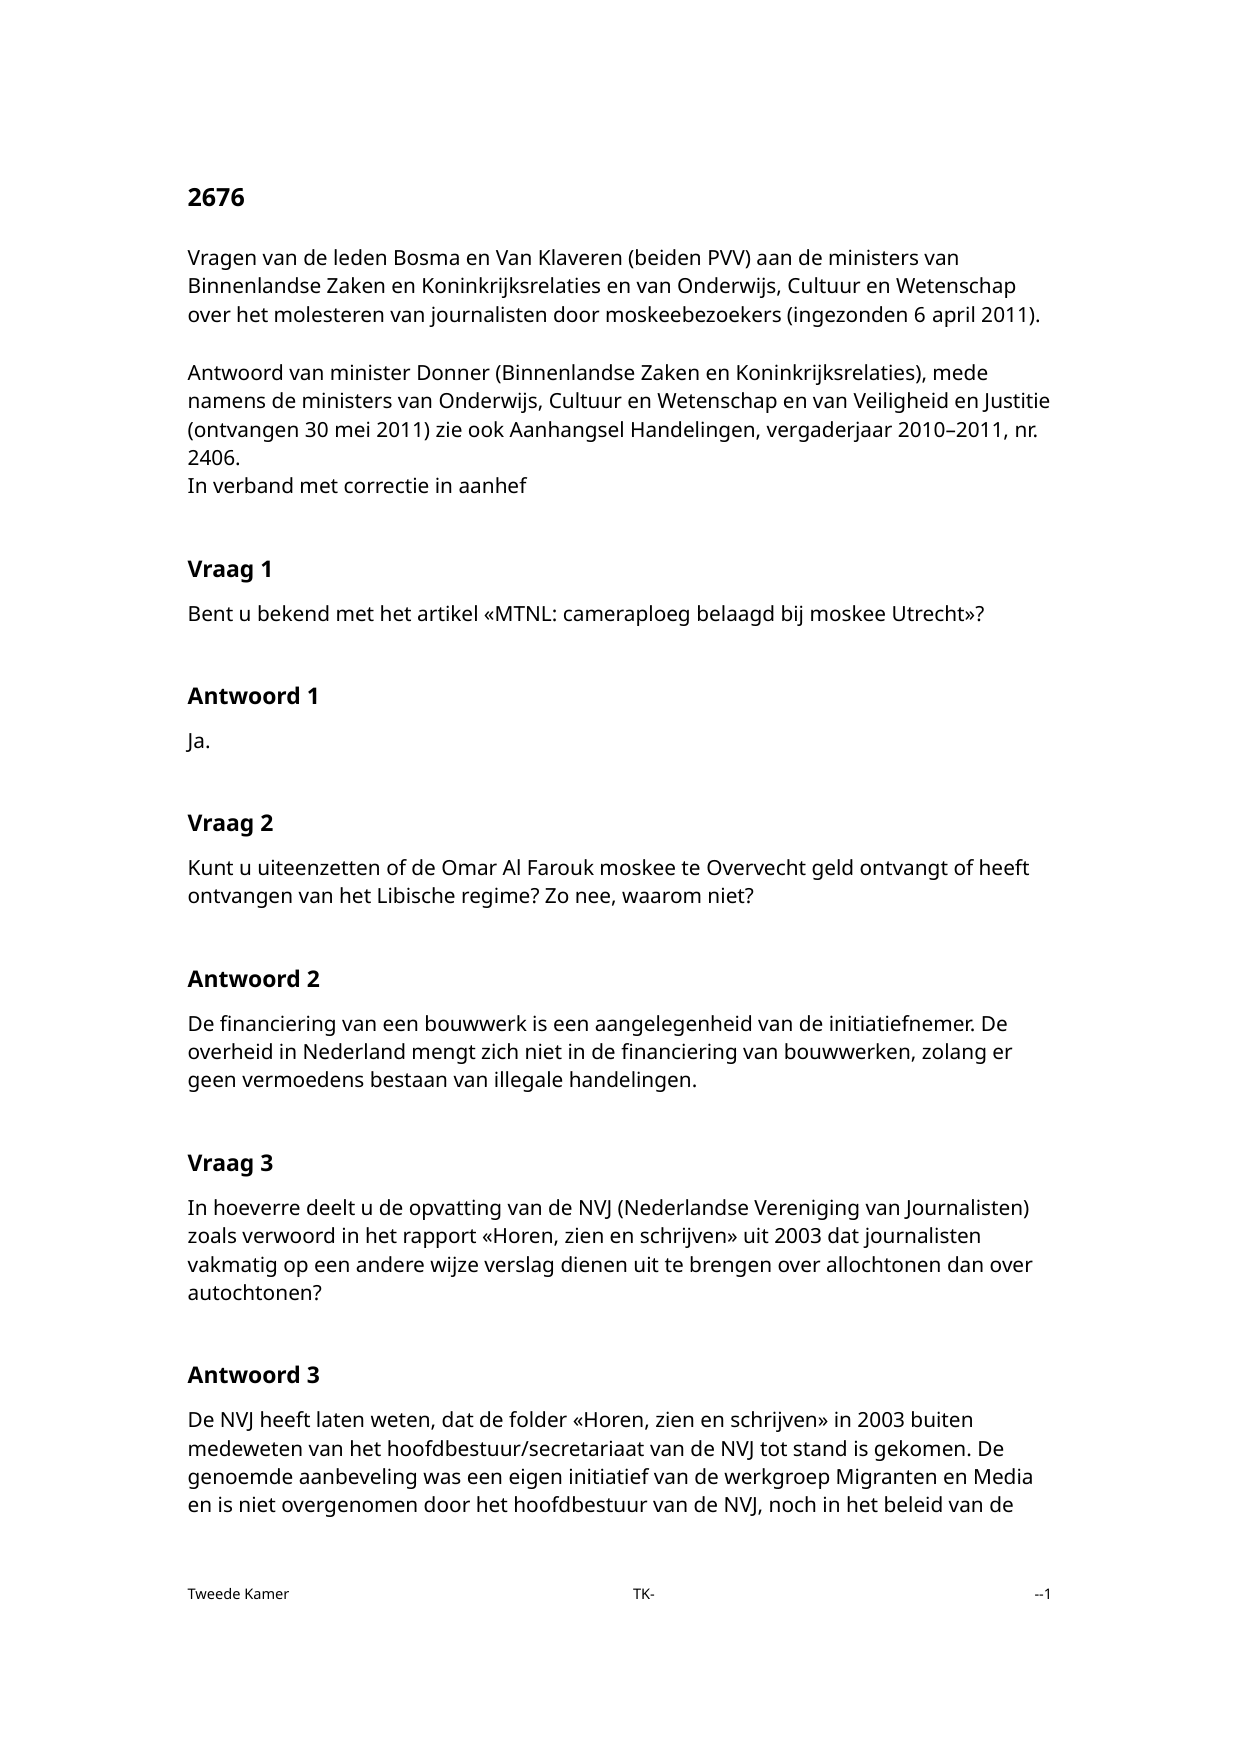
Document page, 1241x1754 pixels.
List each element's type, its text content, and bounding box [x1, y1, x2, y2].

subtitle Antwoord 1 [187, 680, 1053, 711]
text De NVJ heeft laten weten, dat de folder «Horen, zien en schrijven» in 2003 buiten medeweten van het hoofdbestuur/secretariaat van de NVJ tot stand is gekomen. De genoemde aanbeveling was een eigen initiatief van de werkgroep Migranten en Media en is niet overgenomen door het hoofdbestuur van de NVJ, noch in het beleid van de [187, 1405, 1053, 1519]
subtitle Vraag 2 [187, 807, 1053, 838]
text Bent u bekend met het artikel «MTNL: cameraploeg belaagd bij moskee Utrecht»? [187, 599, 1053, 627]
text Ja. [187, 726, 1053, 754]
subtitle Antwoord 2 [187, 962, 1053, 994]
text 2676 [187, 179, 1053, 213]
text In hoeverre deelt u de opvatting van de NVJ (Nederlandse Vereniging van Journalisten) zoals verwoord in het rapport «Horen, zien en schrijven» uit 2003 dat journalisten vakmatig op een andere wijze verslag dienen uit te brengen over allochtonen dan over autochtonen? [187, 1193, 1053, 1307]
subtitle In verband met correctie in aanhef [187, 472, 1053, 500]
subtitle Antwoord 3 [187, 1359, 1053, 1390]
subtitle Vraag 3 [187, 1147, 1053, 1178]
text Antwoord van minister Donner (Binnenlandse Zaken en Koninkrijksrelaties), mede namens de ministers van Onderwijs, Cultuur en Wetenschap en van Veiligheid en Justitie (ontvangen 30 mei 2011) zie ook Aanhangsel Handelingen, vergaderjaar 2010–2011, nr. 2406. [187, 358, 1053, 472]
text De financiering van een bouwwerk is een aangelegenheid van de initiatiefnemer. De overheid in Nederland mengt zich niet in de financiering van bouwwerken, zolang er geen vermoedens bestaan van illegale handelingen. [187, 1009, 1053, 1094]
text Vragen van de leden Bosma en Van Klaveren (beiden PVV) aan de ministers van Binnenlandse Zaken en Koninkrijksrelaties en van Onderwijs, Cultuur en Wetenschap over het molesteren van journalisten door moskeebezoekers (ingezonden 6 april 2011). [187, 243, 1053, 328]
text Kunt u uiteenzetten of de Omar Al Farouk moskee te Overvecht geld ontvangt of heeft ontvangen van het Libische regime? Zo nee, waarom niet? [187, 853, 1053, 910]
subtitle Vraag 1 [187, 552, 1053, 584]
